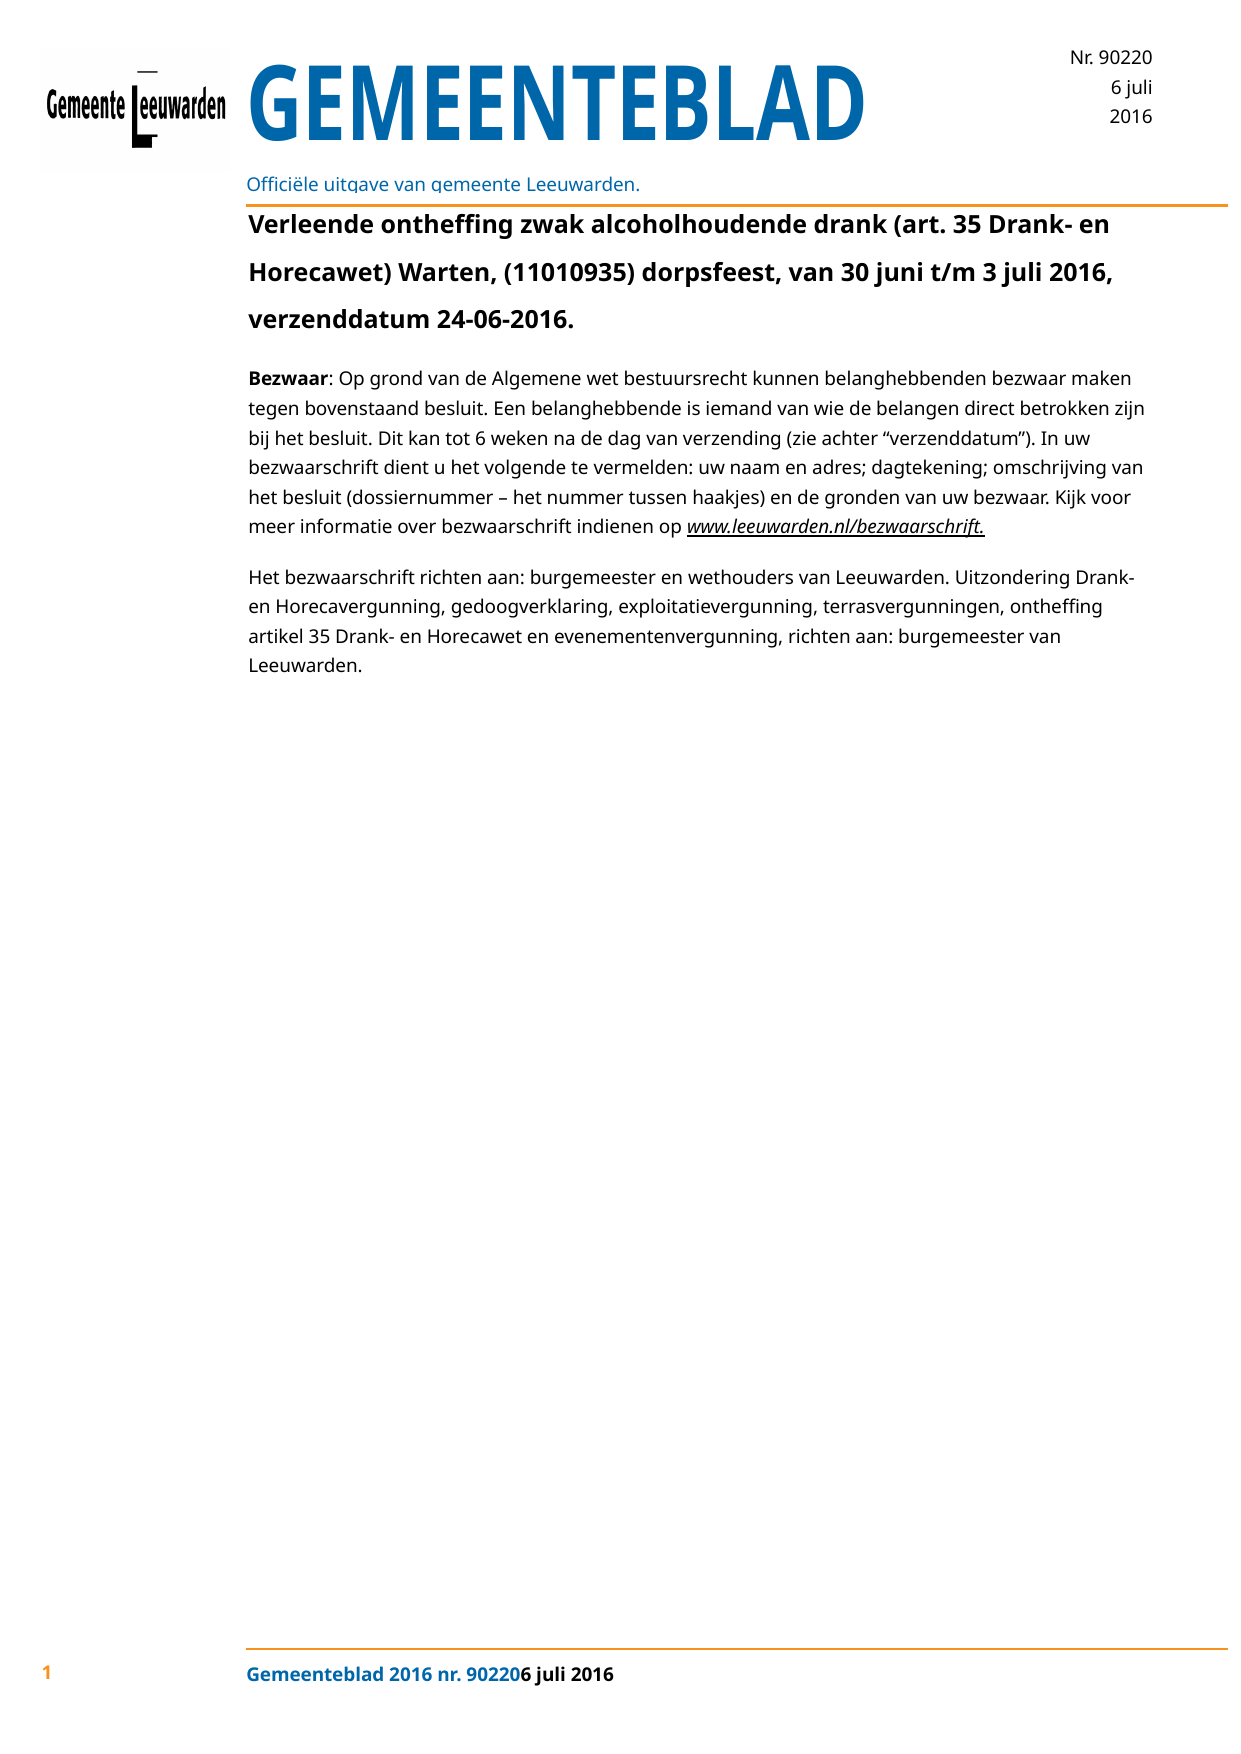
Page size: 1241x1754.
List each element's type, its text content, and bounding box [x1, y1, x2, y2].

text Bezwaar: Op grond van de Algemene wet bestuursrecht kunnen belanghebbenden bezwaar maken tegen bovenstaand besluit. Een belanghebbende is iemand van wie de belangen direct betrokken zijn bij het besluit. Dit kan tot 6 weken na de dag van verzending (zie achter “verzenddatum”). In uw bezwaarschrift dient u het volgende te vermelden: uw naam en adres; dagtekening; omschrijving van het besluit (dossiernummer – het nummer tussen haakjes) en de gronden van uw bezwaar. Kijk voor meer informatie over bezwaarschrift indienen op www.leeuwarden.nl/bezwaarschrift. [248, 366, 1152, 539]
text Het bezwaarschrift richten aan: burgemeester en wethouders van Leeuwarden. Uitzondering Drank- en Horecavergunning, gedoogverklaring, exploitatievergunning, terrasvergunningen, ontheffing artikel 35 Drank- en Horecawet en evenementenvergunning, richten aan: burgemeester van Leeuwarden. [248, 564, 1152, 678]
text Verleende ontheffing zwak alcoholhoudende drank (art. 35 Drank- en Horecawet) Warten, (11010935) dorpsfeest, van 30 juni t/m 3 juli 2016, verzenddatum 24-06-2016. [248, 207, 1152, 336]
picture [41, 47, 231, 172]
